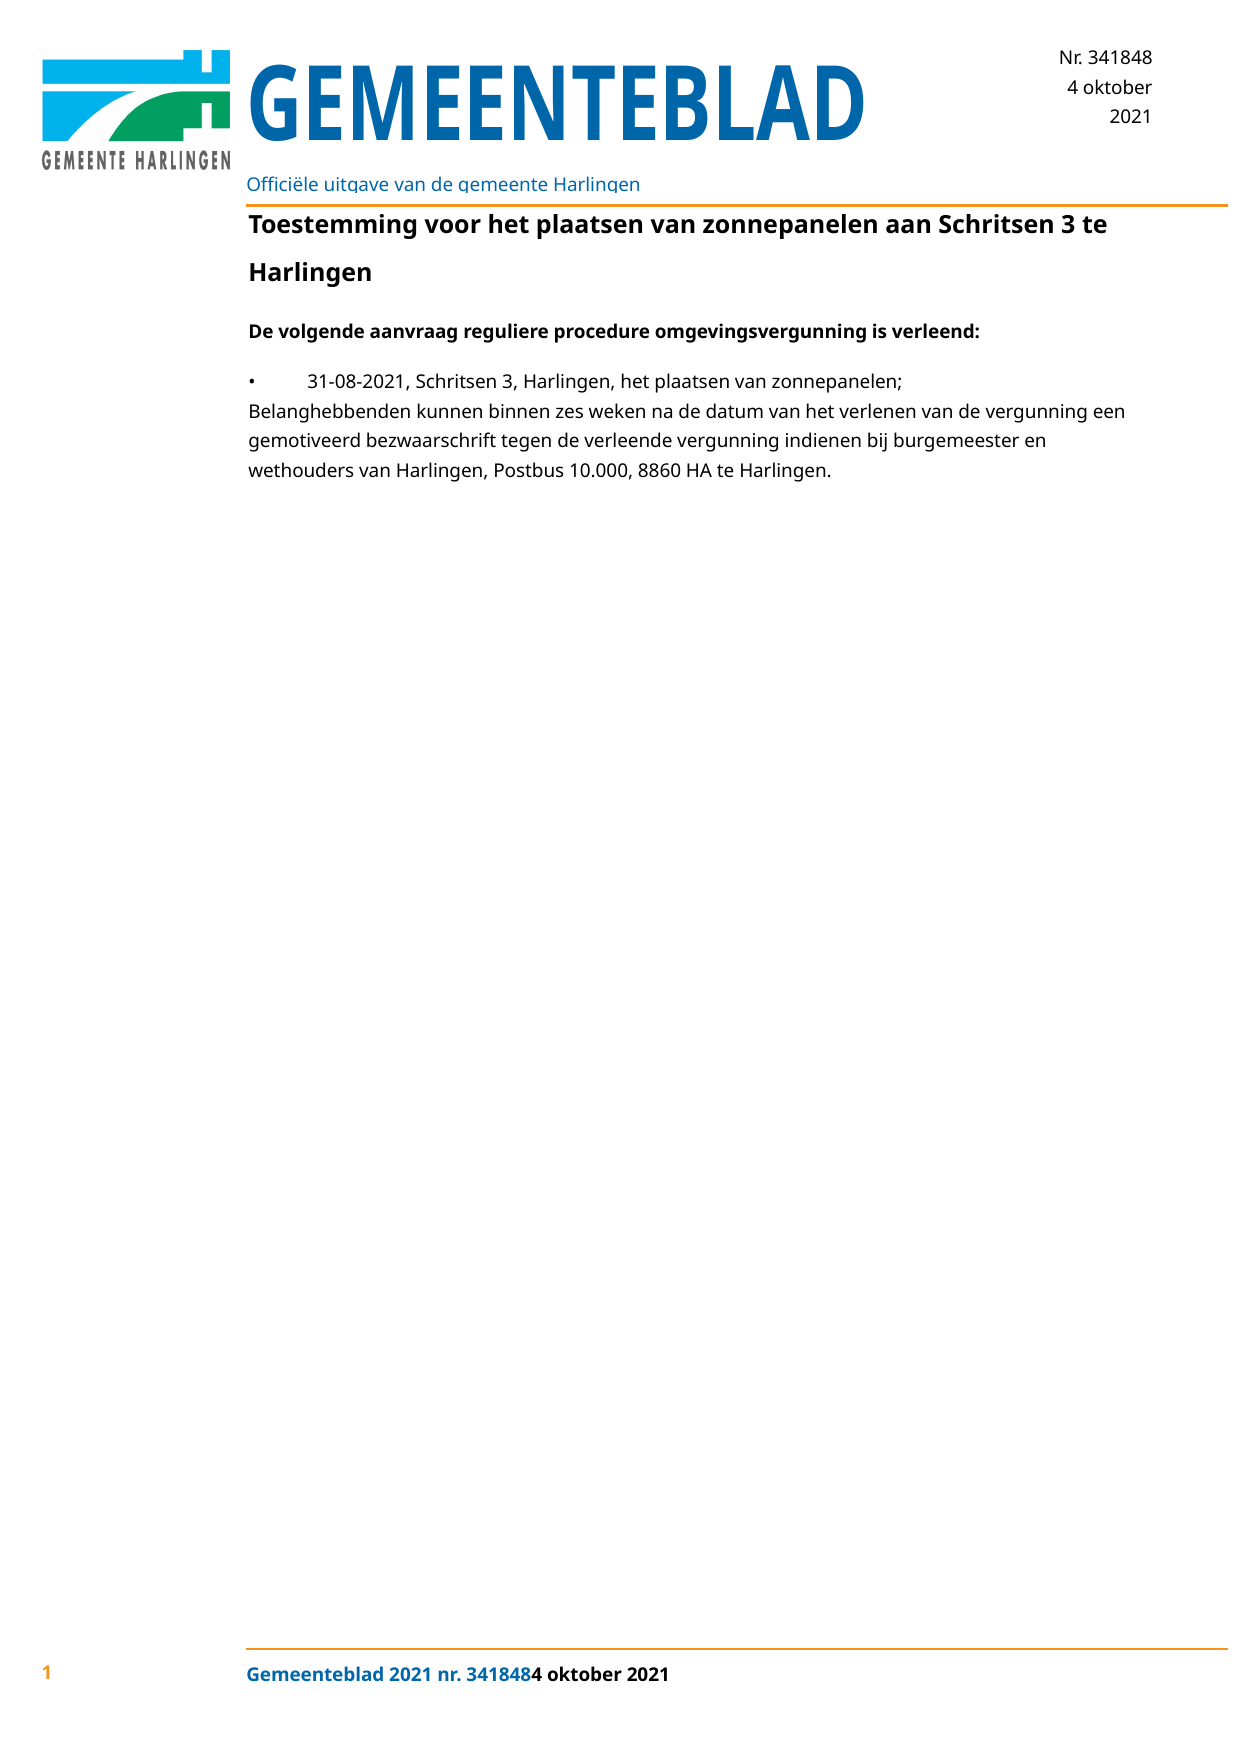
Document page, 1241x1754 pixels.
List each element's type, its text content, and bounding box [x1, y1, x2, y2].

text De volgende aanvraag reguliere procedure omgevingsvergunning is verleend: [248, 318, 1152, 344]
text Toestemming voor het plaatsen van zonnepanelen aan Schritsen 3 te Harlingen [248, 207, 1152, 288]
list 31-08-2021, Schritsen 3, Harlingen, het plaatsen van zonnepanelen; [248, 368, 1152, 394]
text Belanghebbenden kunnen binnen zes weken na de datum van het verlenen van de vergunning een gemotiveerd bezwaarschrift tegen de verleende vergunning indienen bij burgemeester en wethouders van Harlingen, Postbus 10.000, 8860 HA te Harlingen. [248, 398, 1152, 483]
picture [41, 47, 231, 172]
